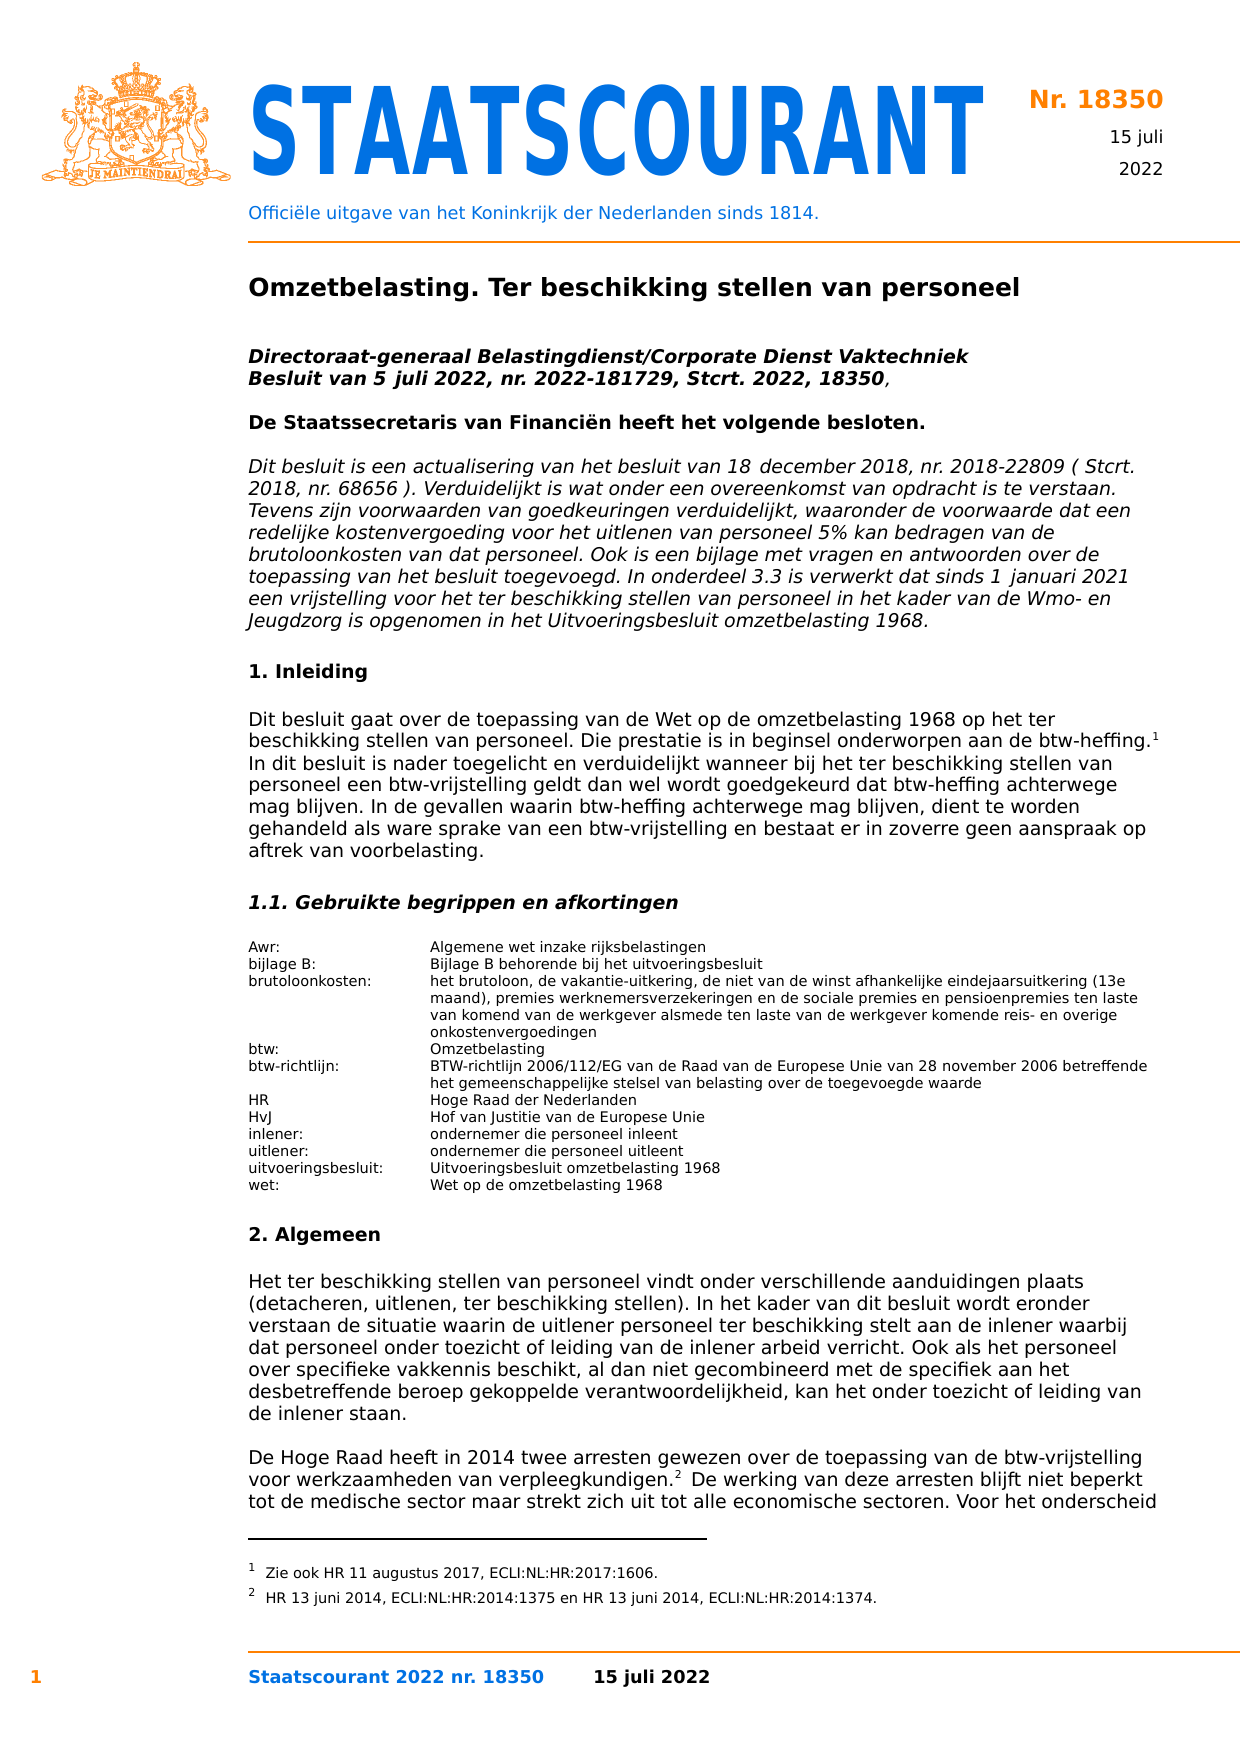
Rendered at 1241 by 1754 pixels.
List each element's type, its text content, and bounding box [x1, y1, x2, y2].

text Besluit van 5 juli 2022, nr. 2022-181729, Stcrt. 2022, 18350, [248, 368, 1163, 390]
table_cell HvJ [248, 1109, 424, 1126]
text Dit besluit gaat over de toepassing van de Wet op de omzetbelasting 1968 op het ter beschikking stellen van personeel. Die prestatie is in beginsel onderworpen aan de btw-heffing. In dit besluit is nader toegelicht en verduidelijkt wanneer bij het ter beschikking stellen van personeel een btw-vrijstelling geldt dan wel wordt goedgekeurd dat btw-heffing achterwege mag blijven. In de gevallen waarin btw-heffing achterwege mag blijven, dient te worden gehandeld als ware sprake van een btw-vrijstelling en bestaat er in zoverre geen aanspraak op aftrek van voorbelasting. [248, 708, 1163, 862]
table_cell inlener: [248, 1126, 424, 1143]
table_cell Hoge Raad der Nederlanden [424, 1092, 1163, 1109]
table_cell 2022 [998, 153, 1240, 203]
table_cell uitlener: [248, 1143, 424, 1160]
text Het ter beschikking stellen van personeel vindt onder verschillende aanduidingen plaats (detacheren, uitlenen, ter beschikking stellen). In het kader van dit besluit wordt eronder verstaan de situatie waarin de uitlener personeel ter beschikking stelt aan de inlener waarbij dat personeel onder toezicht of leiding van de inlener arbeid verricht. Ook als het personeel over specifieke vakkennis beschikt, al dan niet gecombineerd met de specifiek aan het desbetreffende beroep gekoppelde verantwoordelijkheid, kan het onder toezicht of leiding van de inlener staan. [248, 1271, 1163, 1425]
table_header STAATSCOURANT [248, 62, 998, 203]
table_cell Hof van Justitie van de Europese Unie [424, 1109, 1163, 1126]
table_cell Bijlage B behorende bij het uitvoeringsbesluit [424, 956, 1163, 973]
table_cell 15 juli [998, 121, 1240, 153]
table_cell btw-richtlijn: [248, 1058, 424, 1092]
table_header Awr: [248, 939, 424, 956]
picture [41, 62, 231, 186]
subtitle 2. Algemeen [248, 1224, 1163, 1246]
table_cell BTW-richtlijn 2006/112/EG van de Raad van de Europese Unie van 28 november 2006 betreffende het gemeenschappelijke stelsel van belasting over de toegevoegde waarde [424, 1058, 1163, 1092]
subtitle Omzetbelasting. Ter beschikking stellen van personeel [248, 273, 1163, 302]
table_cell HR [248, 1092, 424, 1109]
table_header Nr. 18350 [998, 62, 1240, 121]
table_cell Uitvoeringsbesluit omzetbelasting 1968 [424, 1160, 1163, 1177]
table_header [25, 62, 248, 241]
subtitle 1. Inleiding [248, 661, 1163, 683]
text De Staatssecretaris van Financiën heeft het volgende besloten. [248, 412, 1163, 434]
text De Hoge Raad heeft in 2014 twee arresten gewezen over de toepassing van de btw-vrijstelling voor werkzaamheden van verpleegkundigen. De werking van deze arresten blijft niet beperkt tot de medische sector maar strekt zich uit tot alle economische sectoren. Voor het onderscheid [248, 1447, 1163, 1513]
text Dit besluit is een actualisering van het besluit van 18 december 2018, nr. 2018-22809 ( Stcrt. 2018, nr. 68656 ). Verduidelijkt is wat onder een overeenkomst van opdracht is te verstaan. Tevens zijn voorwaarden van goedkeuringen verduidelijkt, waaronder de voorwaarde dat een redelijke kostenvergoeding voor het uitlenen van personeel 5% kan bedragen van de brutoloonkosten van dat personeel. Ook is een bijlage met vragen en antwoorden over de toepassing van het besluit toegevoegd. In onderdeel 3.3 is verwerkt dat sinds 1 januari 2021 een vrijstelling voor het ter beschikking stellen van personeel in het kader van de Wmo- en Jeugdzorg is opgenomen in het Uitvoeringsbesluit omzetbelasting 1968. [248, 456, 1163, 631]
table_cell Officiële uitgave van het Koninkrijk der Nederlanden sinds 1814. [248, 203, 1240, 241]
table_header Algemene wet inzake rijksbelastingen [424, 939, 1163, 956]
table_cell btw: [248, 1041, 424, 1058]
text HR 13 juni 2014, ECLI:NL:HR:2014:1375 en HR 13 juni 2014, ECLI:NL:HR:2014:1374. [248, 1586, 1163, 1608]
table_cell Wet op de omzetbelasting 1968 [424, 1177, 1163, 1194]
table_cell uitvoeringsbesluit: [248, 1160, 424, 1177]
table_cell wet: [248, 1177, 424, 1194]
text Zie ook HR 11 augustus 2017, ECLI:NL:HR:2017:1606. [248, 1561, 1163, 1583]
table_cell Omzetbelasting [424, 1041, 1163, 1058]
table_cell het brutoloon, de vakantie-uitkering, de niet van de winst afhankelijke eindejaarsuitkering (13e maand), premies werknemersverzekeringen en de sociale premies en pensioenpremies ten laste van komend van de werkgever alsmede ten laste van de werkgever komende reis- en overige onkostenvergoedingen [424, 973, 1163, 1041]
subtitle 1.1. Gebruikte begrippen en afkortingen [248, 892, 1163, 914]
table_cell ondernemer die personeel inleent [424, 1126, 1163, 1143]
text Directoraat-generaal Belastingdienst/Corporate Dienst Vaktechniek [248, 346, 1163, 368]
table_cell ondernemer die personeel uitleent [424, 1143, 1163, 1160]
table_cell brutoloonkosten: [248, 973, 424, 1041]
table_cell bijlage B: [248, 956, 424, 973]
